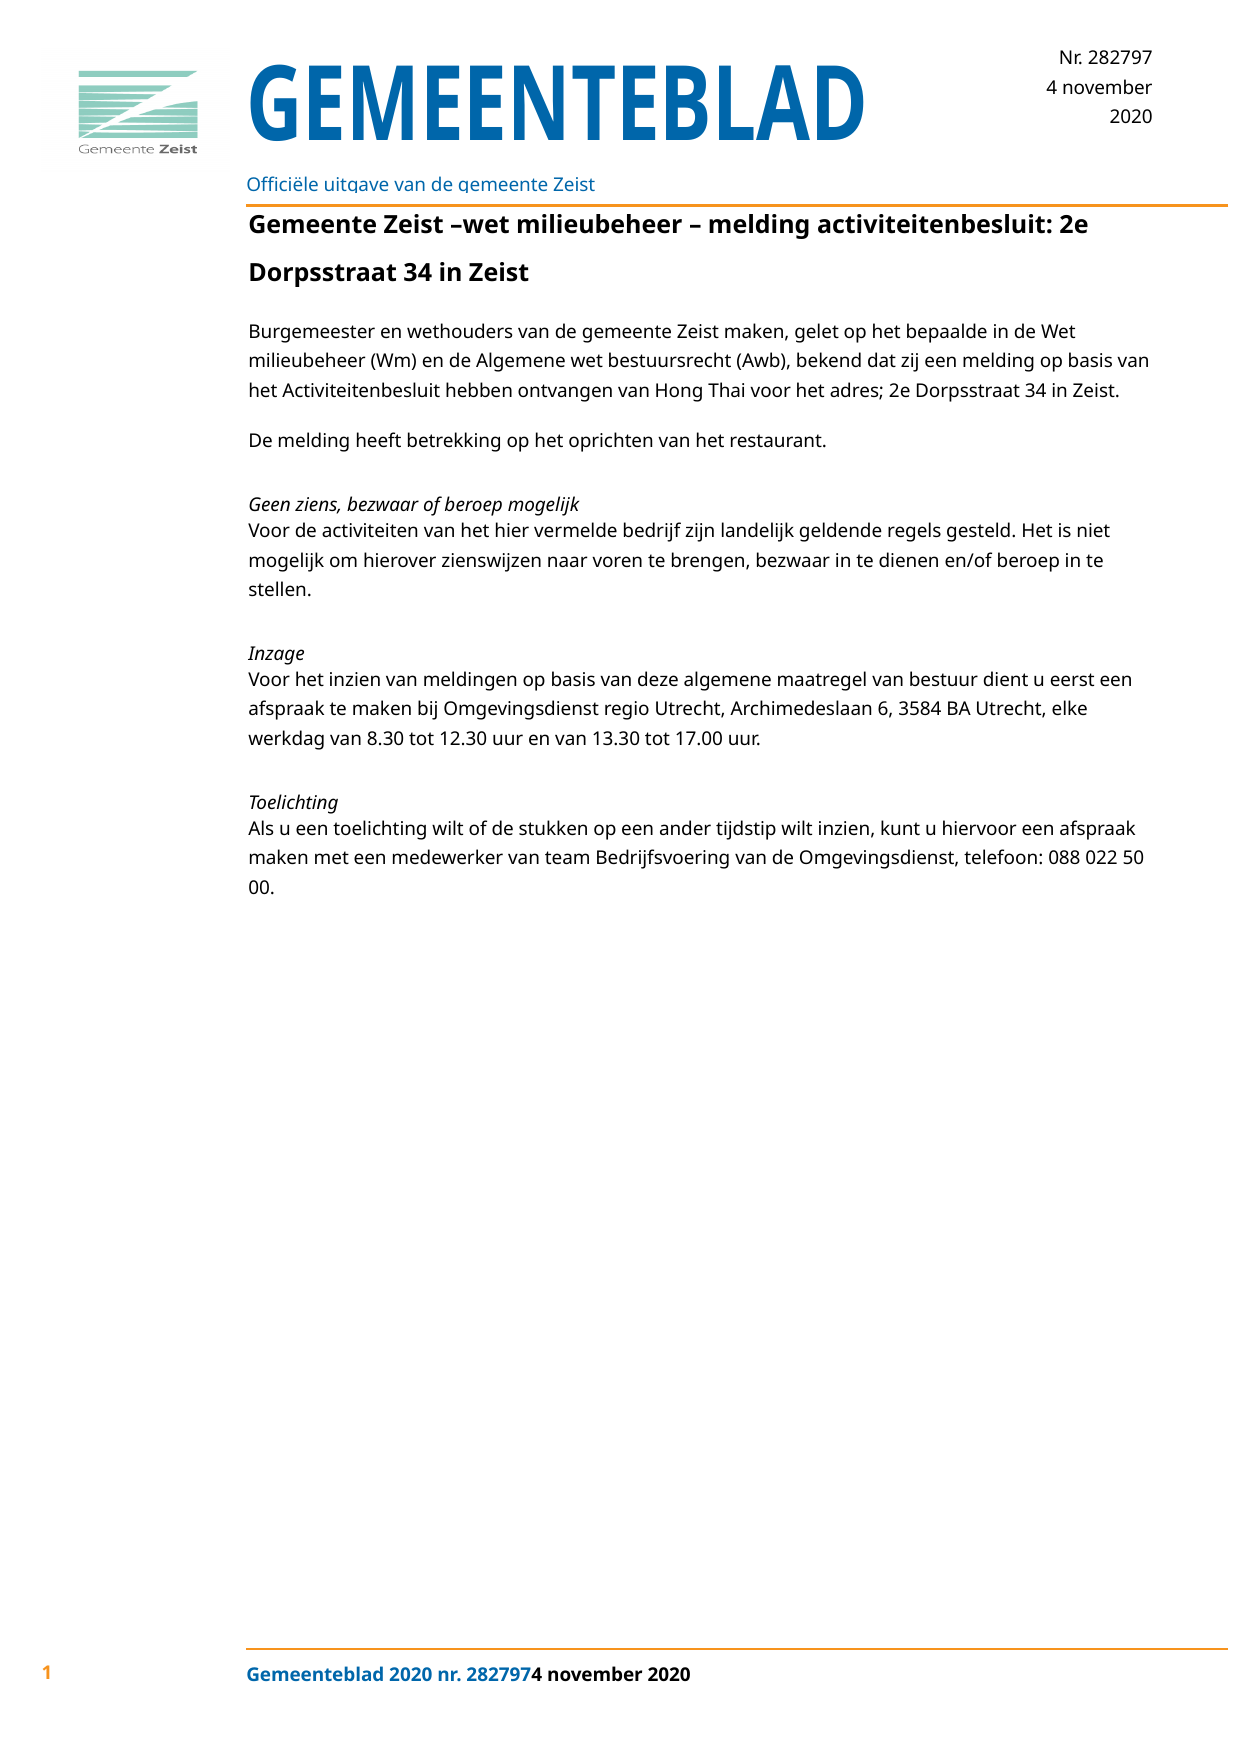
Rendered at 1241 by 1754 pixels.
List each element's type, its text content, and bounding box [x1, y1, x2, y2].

text Voor het inzien van meldingen op basis van deze algemene maatregel van bestuur dient u eerst een afspraak te maken bij Omgevingsdienst regio Utrecht, Archimedeslaan 6, 3584 BA Utrecht, elke werkdag van 8.30 tot 12.30 uur en van 13.30 tot 17.00 uur. [248, 666, 1152, 751]
text Inzage [248, 640, 1152, 666]
text Burgemeester en wethouders van de gemeente Zeist maken, gelet op het bepaalde in de Wet milieubeheer (Wm) en de Algemene wet bestuursrecht (Awb), bekend dat zij een melding op basis van het Activiteitenbesluit hebben ontvangen van Hong Thai voor het adres; 2e Dorpsstraat 34 in Zeist. [248, 318, 1152, 403]
picture [41, 47, 231, 172]
text Geen ziens, bezwaar of beroep mogelijk [248, 491, 1152, 517]
text Voor de activiteiten van het hier vermelde bedrijf zijn landelijk geldende regels gesteld. Het is niet mogelijk om hierover zienswijzen naar voren te brengen, bezwaar in te dienen en/of beroep in te stellen. [248, 517, 1152, 602]
text Als u een toelichting wilt of de stukken op een ander tijdstip wilt inzien, kunt u hiervoor een afspraak maken met een medewerker van team Bedrijfsvoering van de Omgevingsdienst, telefoon: 088 022 50 00. [248, 815, 1152, 900]
text Gemeente Zeist –wet milieubeheer – melding activiteitenbesluit: 2e Dorpsstraat 34 in Zeist [248, 207, 1152, 288]
text Toelichting [248, 789, 1152, 815]
text De melding heeft betrekking op het oprichten van het restaurant. [248, 427, 1152, 453]
